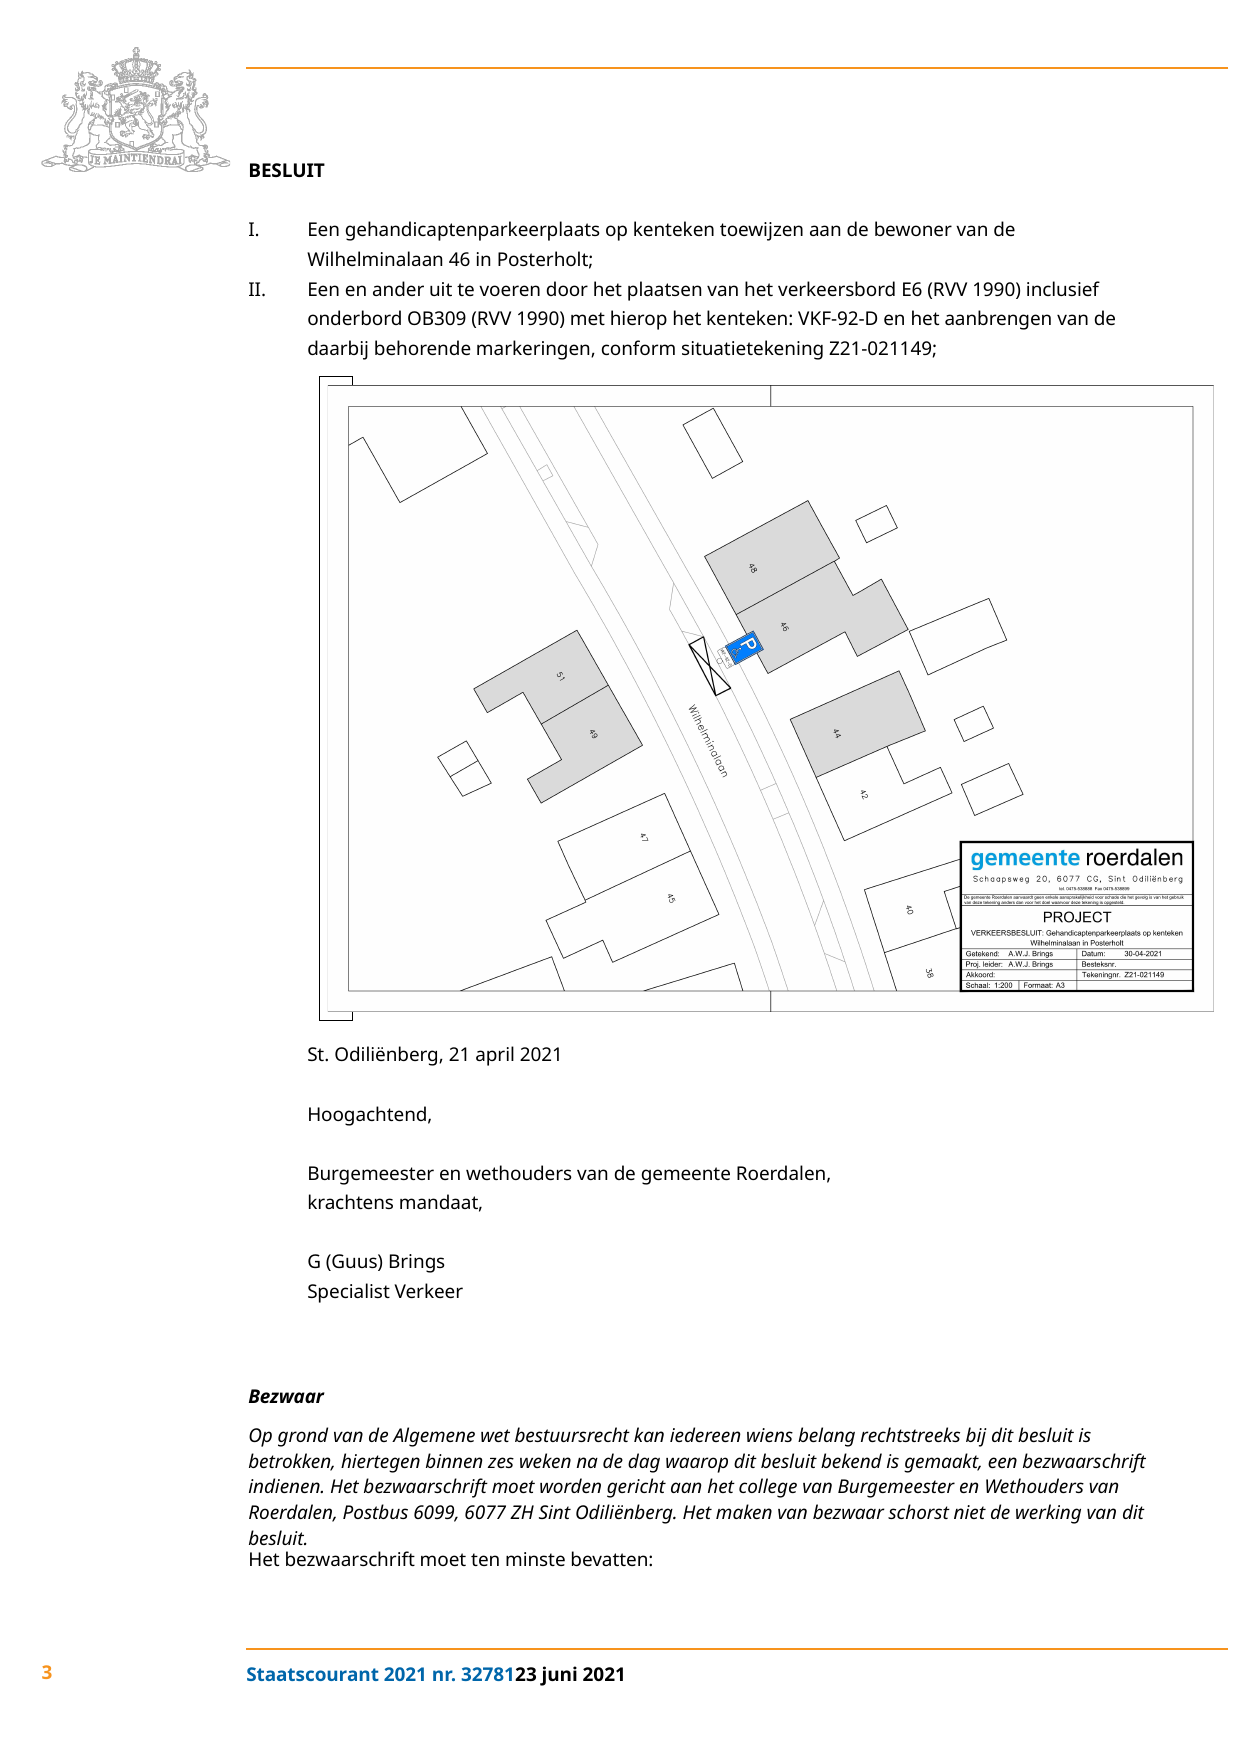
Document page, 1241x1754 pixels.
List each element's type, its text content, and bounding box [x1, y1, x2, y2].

text Bezwaar [248, 1383, 1152, 1409]
text Op grond van de Algemene wet bestuursrecht kan iedereen wiens belang rechtstreeks bij dit besluit is betrokken, hiertegen binnen zes weken na de dag waarop dit besluit bekend is gemaakt, een bezwaarschrift indienen. Het bezwaarschrift moet worden gericht aan het college van Burgemeester en Wethouders van Roerdalen, Postbus 6099, 6077 ZH Sint Odiliënberg. Het maken van bezwaar schorst niet de werking van dit besluit. [248, 1422, 1152, 1551]
text BESLUIT [248, 157, 1152, 183]
list Een en ander uit te voeren door het plaatsen van het verkeersbord E6 (RVV 1990) inclusief onderbord OB309 (RVV 1990) met hierop het kenteken: VKF-92-D en het aanbrengen van de daarbij behorende markeringen, conform situatietekening Z21-021149; [248, 276, 1152, 361]
text Het bezwaarschrift moet ten minste bevatten: [248, 1551, 1152, 1570]
picture [327, 385, 1214, 1012]
list Burgemeester en wethouders van de gemeente Roerdalen, [248, 1160, 1152, 1186]
list St. Odiliënberg, 21 april 2021 [248, 1042, 1152, 1067]
list Hoogachtend, [248, 1101, 1152, 1127]
picture [41, 47, 231, 172]
list Specialist Verkeer [248, 1278, 1152, 1304]
list krachtens mandaat, [248, 1189, 1152, 1215]
list Een gehandicaptenparkeerplaats op kenteken toewijzen aan de bewoner van de Wilhelminalaan 46 in Posterholt; [248, 217, 1152, 272]
list G (Guus) Brings [248, 1249, 1152, 1274]
